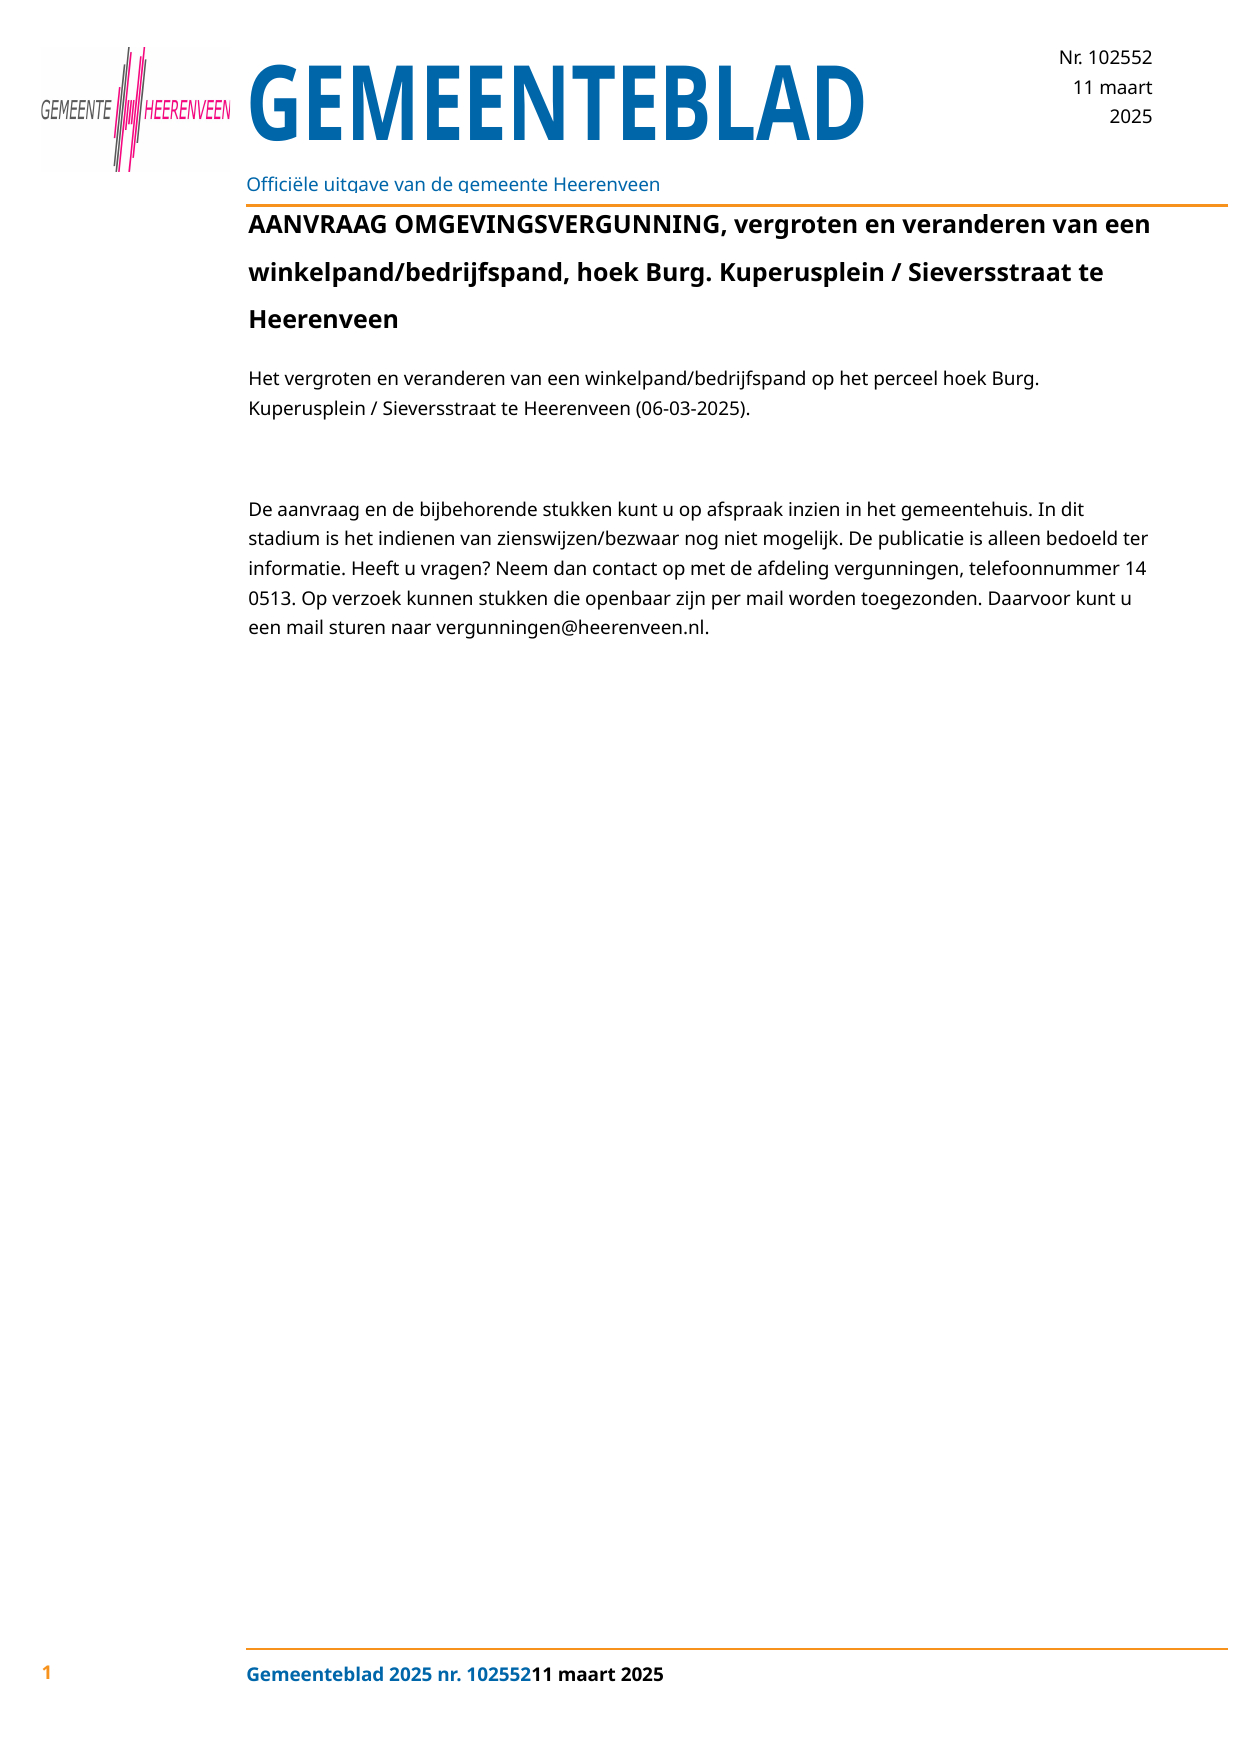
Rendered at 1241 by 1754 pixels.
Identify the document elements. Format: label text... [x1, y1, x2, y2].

text De aanvraag en de bijbehorende stukken kunt u op afspraak inzien in het gemeentehuis. In dit stadium is het indienen van zienswijzen/bezwaar nog niet mogelijk. De publicatie is alleen bedoeld ter informatie. Heeft u vragen? Neem dan contact op met de afdeling vergunningen, telefoonnummer 14 0513. Op verzoek kunnen stukken die openbaar zijn per mail worden toegezonden. Daarvoor kunt u een mail sturen naar vergunningen@heerenveen.nl. [248, 496, 1152, 640]
picture [41, 47, 231, 172]
text AANVRAAG OMGEVINGSVERGUNNING, vergroten en veranderen van een winkelpand/bedrijfspand, hoek Burg. Kuperusplein / Sieversstraat te Heerenveen [248, 207, 1152, 336]
text Het vergroten en veranderen van een winkelpand/bedrijfspand op het perceel hoek Burg. Kuperusplein / Sieversstraat te Heerenveen (06-03-2025). [248, 366, 1152, 421]
